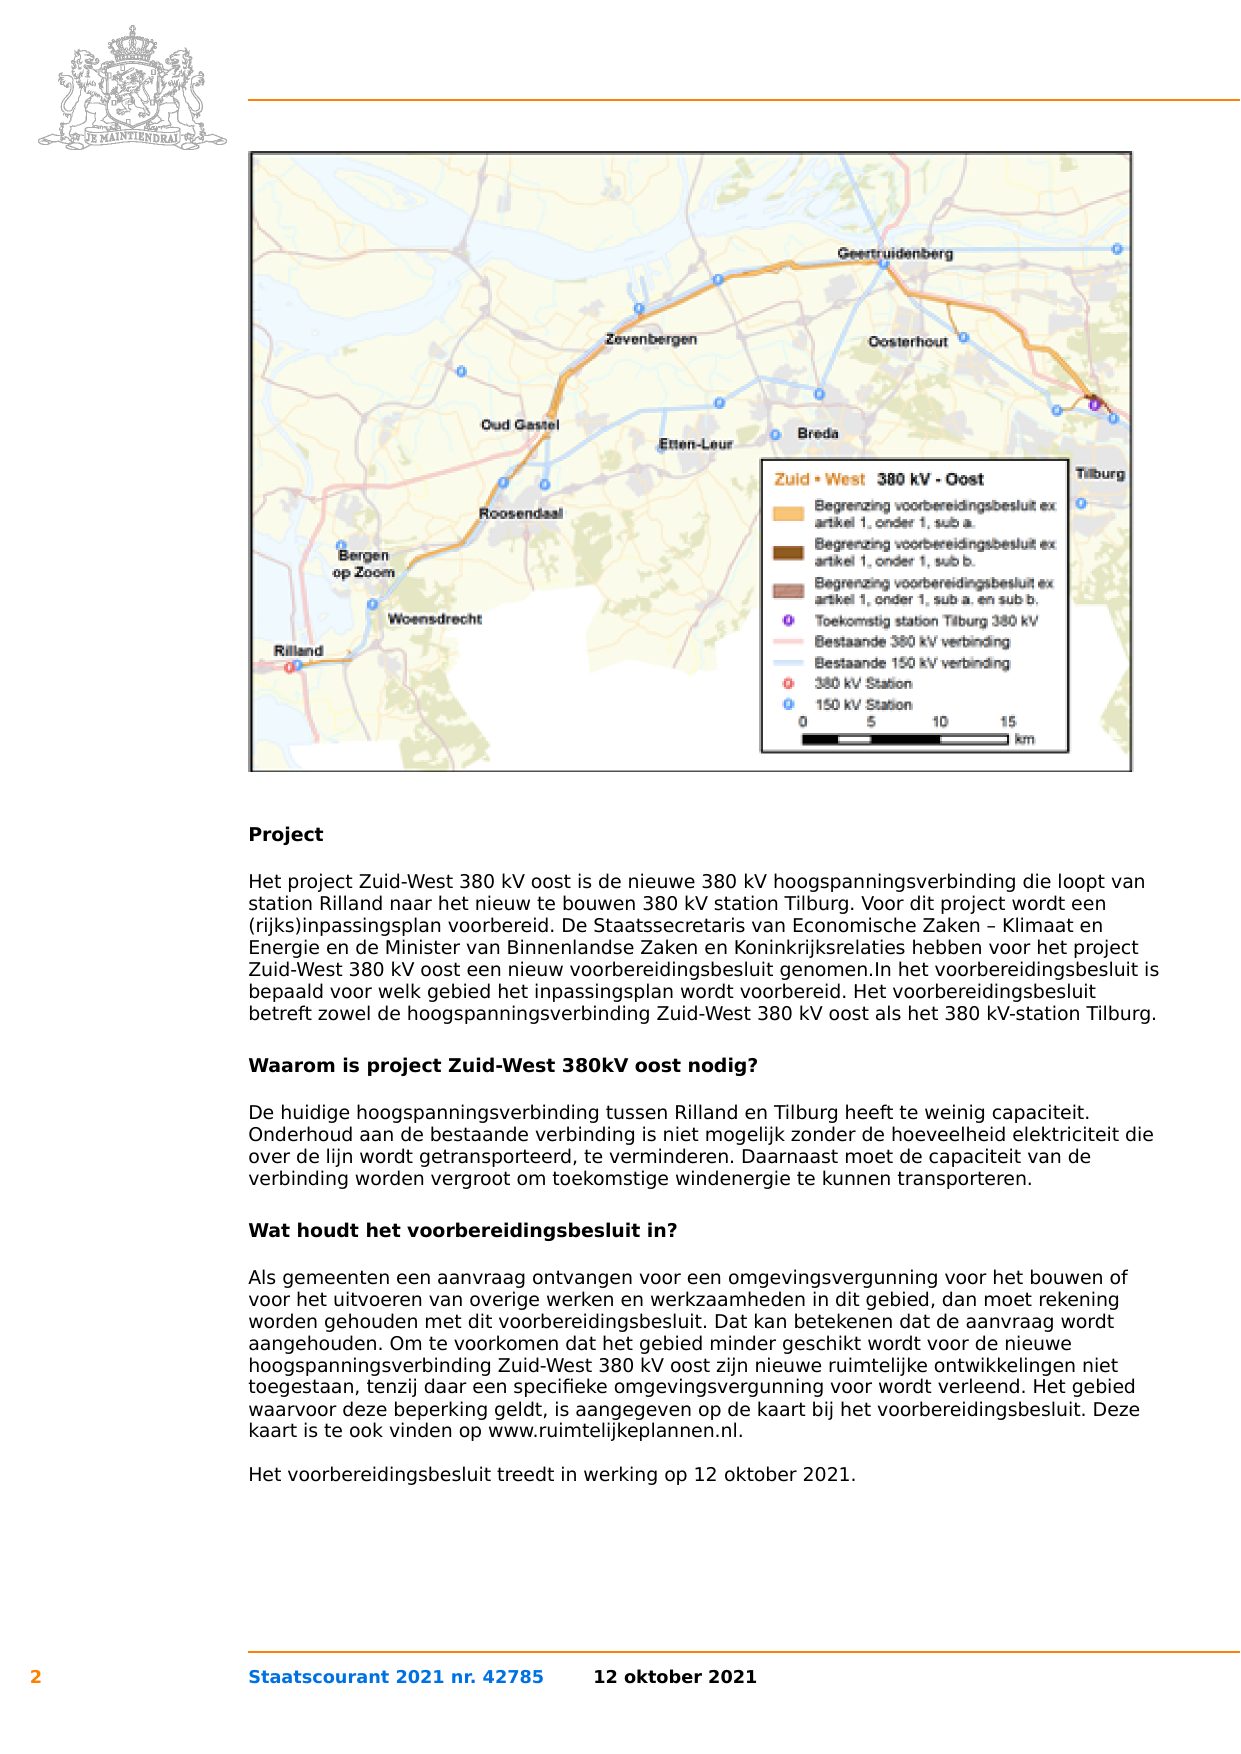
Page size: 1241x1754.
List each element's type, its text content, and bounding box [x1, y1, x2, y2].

text Het voorbereidingsbesluit treedt in werking op 12 oktober 2021. [248, 1464, 1163, 1486]
picture [248, 151, 1134, 772]
text Als gemeenten een aanvraag ontvangen voor een omgevingsvergunning voor het bouwen of voor het uitvoeren van overige werken en werkzaamheden in dit gebied, dan moet rekening worden gehouden met dit voorbereidingsbesluit. Dat kan betekenen dat de aanvraag wordt aangehouden. Om te voorkomen dat het gebied minder geschikt wordt voor de nieuwe hoogspanningsverbinding Zuid-West 380 kV oost zijn nieuwe ruimtelijke ontwikkelingen niet toegestaan, tenzij daar een specifieke omgevingsvergunning voor wordt verleend. Het gebied waarvoor deze beperking geldt, is aangegeven op de kaart bij het voorbereidingsbesluit. Deze kaart is te ook vinden op www.ruimtelijkeplannen.nl. [248, 1267, 1163, 1442]
text De huidige hoogspanningsverbinding tussen Rilland en Tilburg heeft te weinig capaciteit. Onderhoud aan de bestaande verbinding is niet mogelijk zonder de hoeveelheid elektriciteit die over de lijn wordt getransporteerd, te verminderen. Daarnaast moet de capaciteit van de verbinding worden vergroot om toekomstige windenergie te kunnen transporteren. [248, 1102, 1163, 1189]
subtitle Waarom is project Zuid-West 380kV oost nodig? [248, 1055, 1163, 1077]
text Het project Zuid-West 380 kV oost is de nieuwe 380 kV hoogspanningsverbinding die loopt van station Rilland naar het nieuw te bouwen 380 kV station Tilburg. Voor dit project wordt een (rijks)inpassingsplan voorbereid. De Staatssecretaris van Economische Zaken – Klimaat en Energie en de Minister van Binnenlandse Zaken en Koninkrijksrelaties hebben voor het project Zuid-West 380 kV oost een nieuw voorbereidingsbesluit genomen.In het voorbereidingsbesluit is bepaald voor welk gebied het inpassingsplan wordt voorbereid. Het voorbereidingsbesluit betreft zowel de hoogspanningsverbinding Zuid-West 380 kV oost als het 380 kV-station Tilburg. [248, 871, 1163, 1025]
subtitle Wat houdt het voorbereidingsbesluit in? [248, 1219, 1163, 1242]
subtitle Project [248, 824, 1163, 846]
picture [38, 25, 227, 150]
